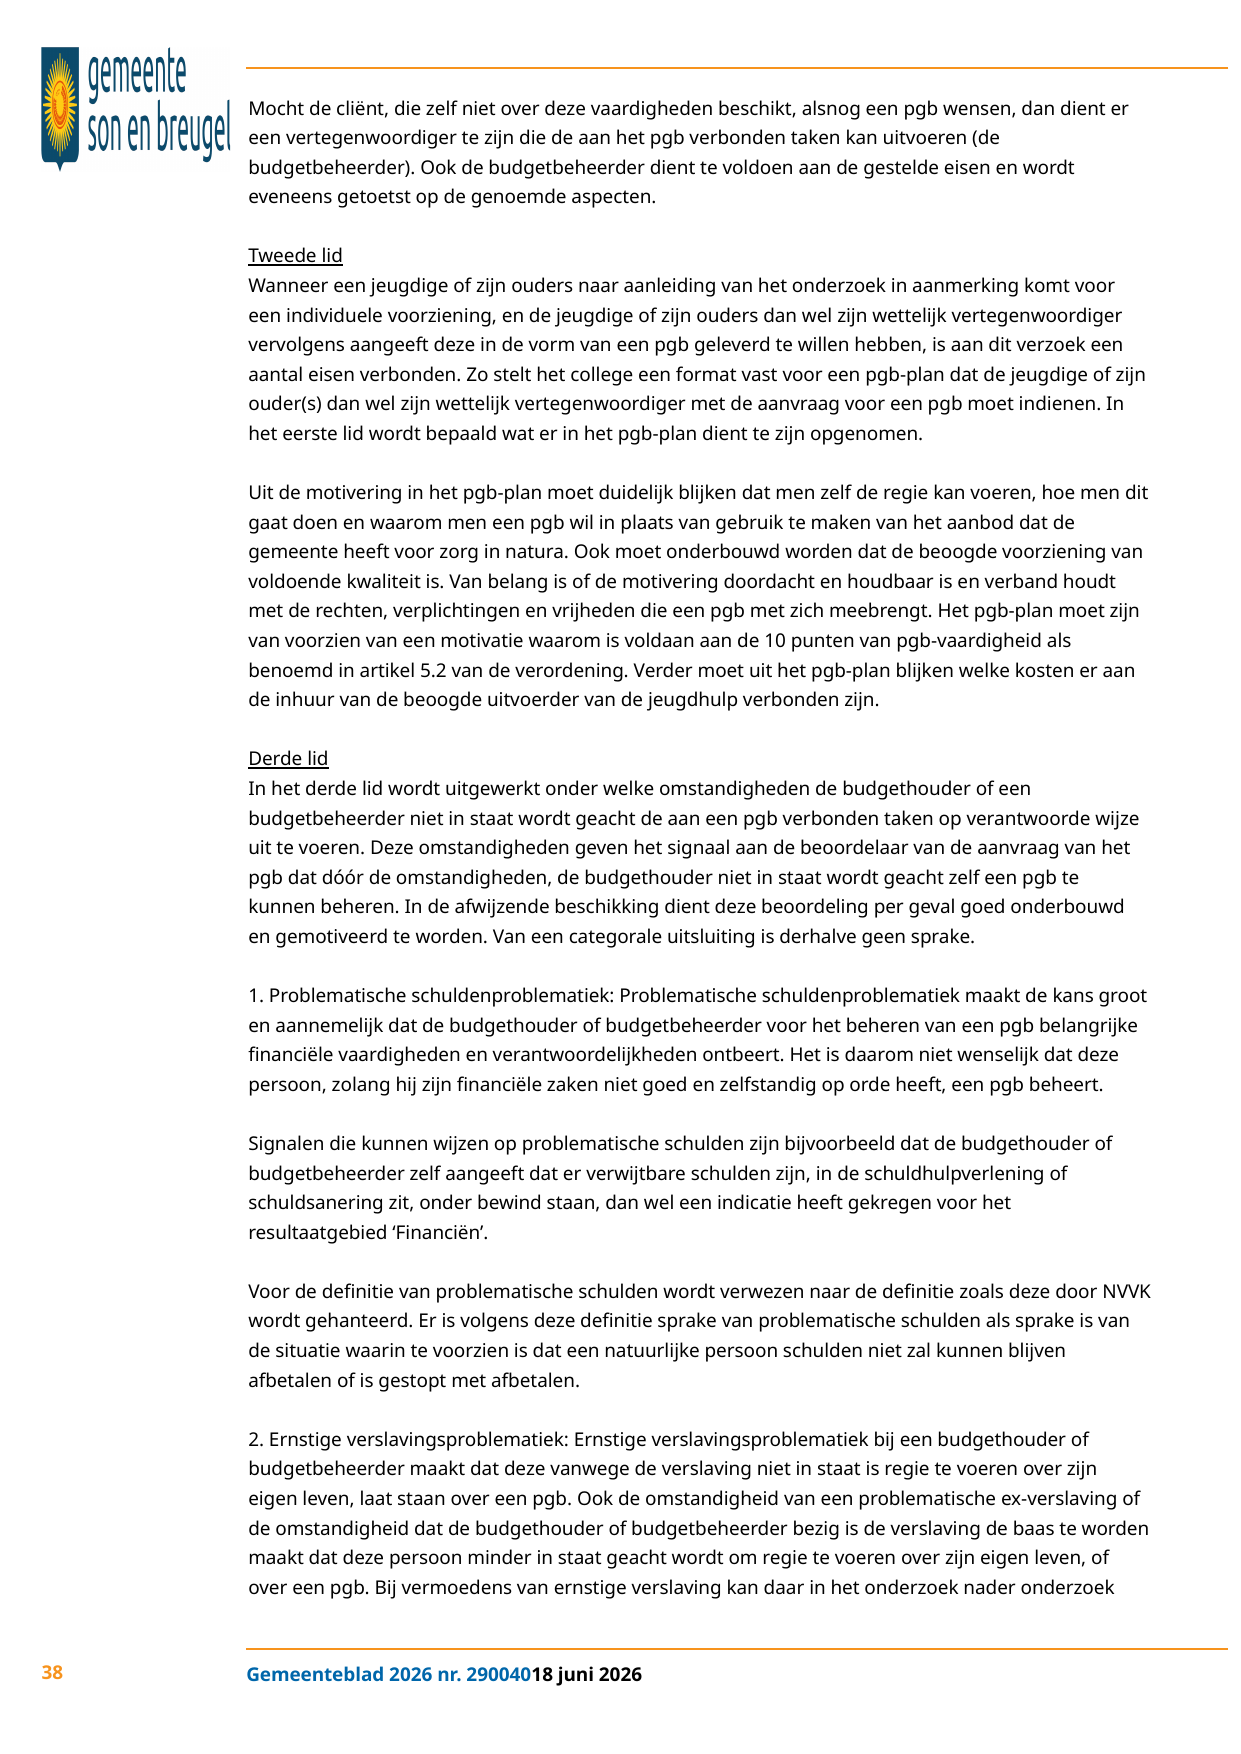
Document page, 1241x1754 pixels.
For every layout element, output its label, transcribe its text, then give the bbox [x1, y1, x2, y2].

text 2. Ernstige verslavingsproblematiek: Ernstige verslavingsproblematiek bij een budgethouder of budgetbeheerder maakt dat deze vanwege de verslaving niet in staat is regie te voeren over zijn eigen leven, laat staan over een pgb. Ook de omstandigheid van een problematische ex-verslaving of de omstandigheid dat de budgethouder of budgetbeheerder bezig is de verslaving de baas te worden maakt dat deze persoon minder in staat geacht wordt om regie te voeren over zijn eigen leven, of over een pgb. Bij vermoedens van ernstige verslaving kan daar in het onderzoek nader onderzoek [248, 1426, 1152, 1600]
text Mocht de cliënt, die zelf niet over deze vaardigheden beschikt, alsnog een pgb wensen, dan dient er een vertegenwoordiger te zijn die de aan het pgb verbonden taken kan uitvoeren (de budgetbeheerder). Ook de budgetbeheerder dient te voldoen aan de gestelde eisen en wordt eveneens getoetst op de genoemde aspecten. [248, 95, 1152, 209]
text Uit de motivering in het pgb-plan moet duidelijk blijken dat men zelf de regie kan voeren, hoe men dit gaat doen en waarom men een pgb wil in plaats van gebruik te maken van het aanbod dat de gemeente heeft voor zorg in natura. Ook moet onderbouwd worden dat de beoogde voorziening van voldoende kwaliteit is. Van belang is of de motivering doordacht en houdbaar is en verband houdt met de rechten, verplichtingen en vrijheden die een pgb met zich meebrengt. Het pgb-plan moet zijn van voorzien van een motivatie waarom is voldaan aan de 10 punten van pgb-vaardigheid als benoemd in artikel 5.2 van de verordening. Verder moet uit het pgb-plan blijken welke kosten er aan de inhuur van de beoogde uitvoerder van de jeugdhulp verbonden zijn. [248, 479, 1152, 712]
text Signalen die kunnen wijzen op problematische schulden zijn bijvoorbeeld dat de budgethouder of budgetbeheerder zelf aangeeft dat er verwijtbare schulden zijn, in de schuldhulpverlening of schuldsanering zit, onder bewind staan, dan wel een indicatie heeft gekregen voor het resultaatgebied ‘Financiën’. [248, 1130, 1152, 1245]
picture [41, 47, 231, 172]
text Derde lid [248, 746, 1152, 771]
text 1. Problematische schuldenproblematiek: Problematische schuldenproblematiek maakt de kans groot en aannemelijk dat de budgethouder of budgetbeheerder voor het beheren van een pgb belangrijke financiële vaardigheden en verantwoordelijkheden ontbeert. Het is daarom niet wenselijk dat deze persoon, zolang hij zijn financiële zaken niet goed en zelfstandig op orde heeft, een pgb beheert. [248, 982, 1152, 1097]
text Tweede lid [248, 243, 1152, 268]
text In het derde lid wordt uitgewerkt onder welke omstandigheden de budgethouder of een budgetbeheerder niet in staat wordt geacht de aan een pgb verbonden taken op verantwoorde wijze uit te voeren. Deze omstandigheden geven het signaal aan de beoordelaar van de aanvraag van het pgb dat dóór de omstandigheden, de budgethouder niet in staat wordt geacht zelf een pgb te kunnen beheren. In de afwijzende beschikking dient deze beoordeling per geval goed onderbouwd en gemotiveerd te worden. Van een categorale uitsluiting is derhalve geen sprake. [248, 775, 1152, 949]
text Voor de definitie van problematische schulden wordt verwezen naar de definitie zoals deze door NVVK wordt gehanteerd. Er is volgens deze definitie sprake van problematische schulden als sprake is van de situatie waarin te voorzien is dat een natuurlijke persoon schulden niet zal kunnen blijven afbetalen of is gestopt met afbetalen. [248, 1278, 1152, 1393]
text Wanneer een jeugdige of zijn ouders naar aanleiding van het onderzoek in aanmerking komt voor een individuele voorziening, en de jeugdige of zijn ouders dan wel zijn wettelijk vertegenwoordiger vervolgens aangeeft deze in de vorm van een pgb geleverd te willen hebben, is aan dit verzoek een aantal eisen verbonden. Zo stelt het college een format vast voor een pgb-plan dat de jeugdige of zijn ouder(s) dan wel zijn wettelijk vertegenwoordiger met de aanvraag voor een pgb moet indienen. In het eerste lid wordt bepaald wat er in het pgb-plan dient te zijn opgenomen. [248, 272, 1152, 446]
